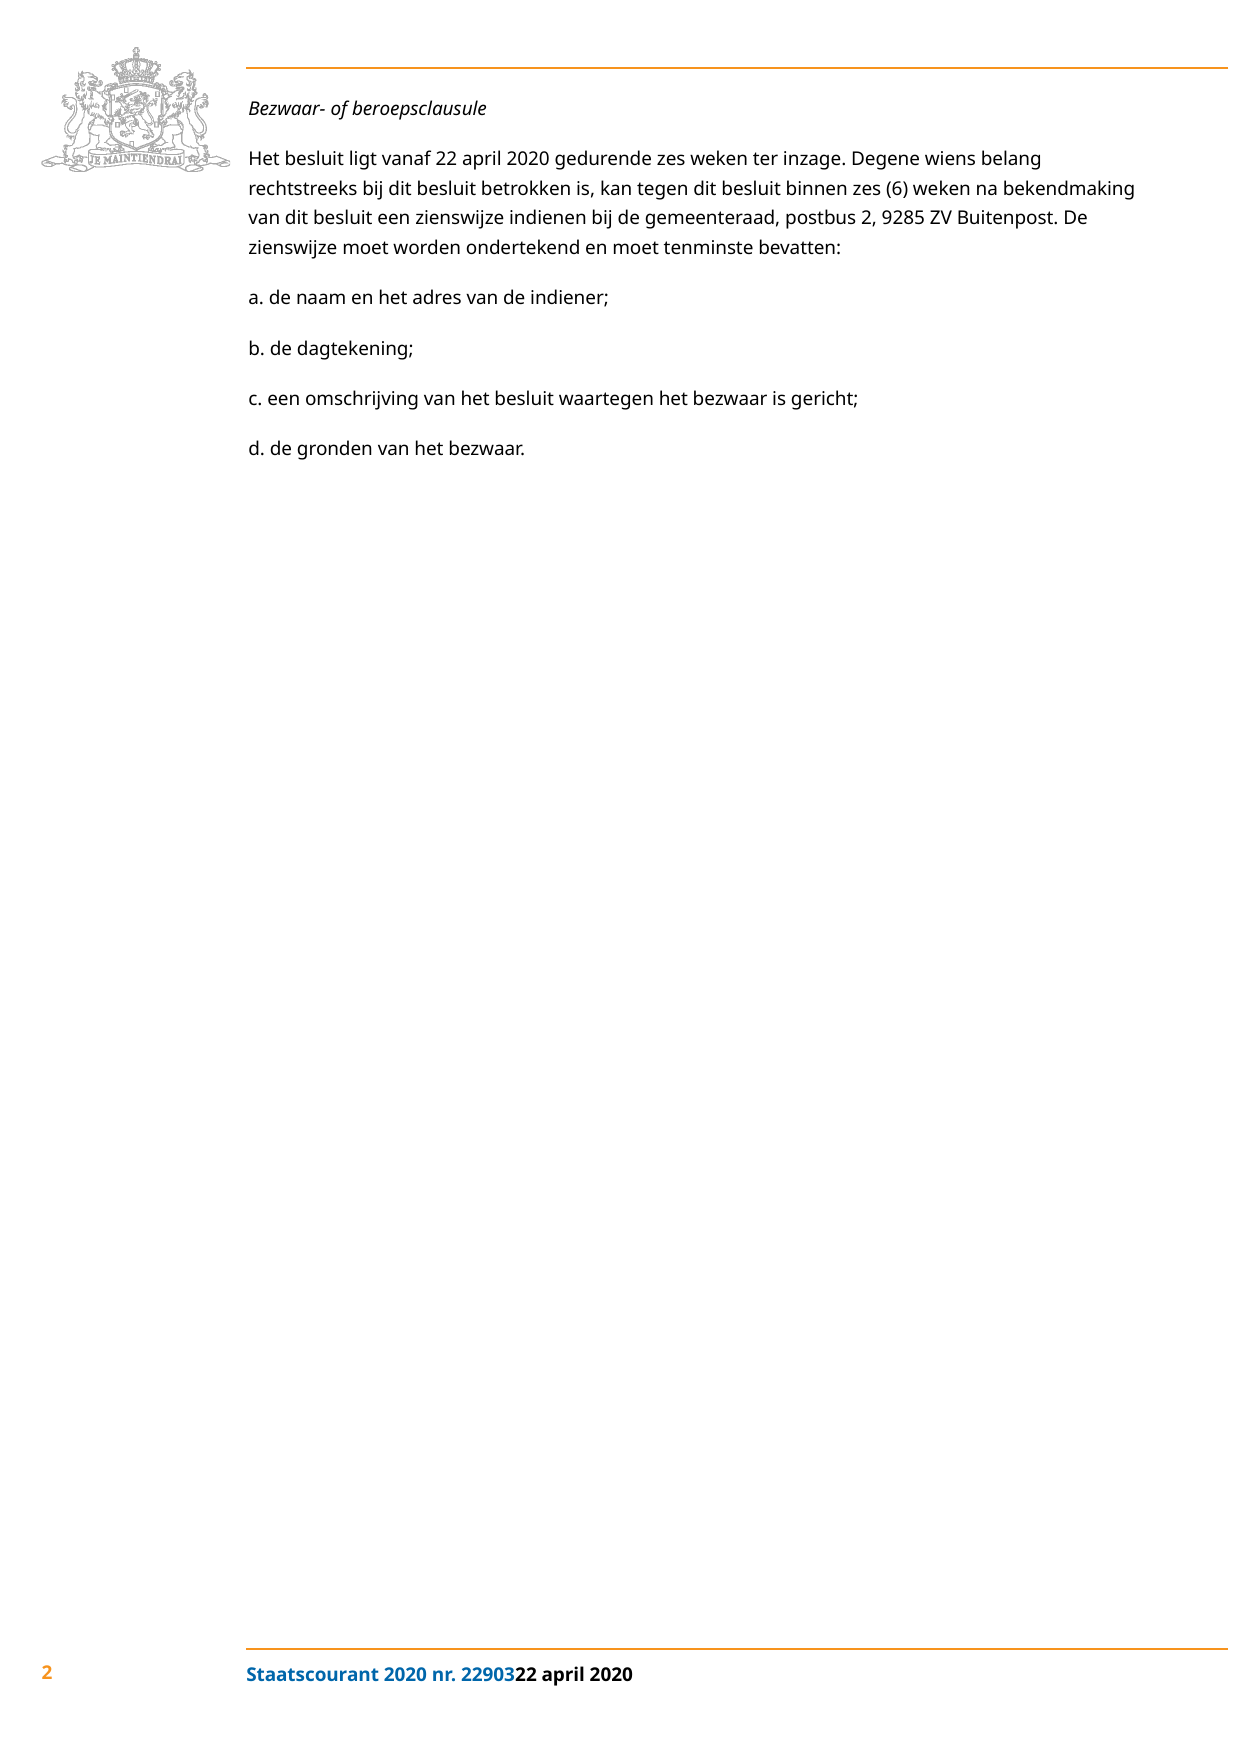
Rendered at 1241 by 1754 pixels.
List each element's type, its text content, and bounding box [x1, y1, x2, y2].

text b. de dagtekening; [248, 335, 1152, 361]
text d. de gronden van het bezwaar. [248, 436, 1152, 461]
text Het besluit ligt vanaf 22 april 2020 gedurende zes weken ter inzage. Degene wiens belang rechtstreeks bij dit besluit betrokken is, kan tegen dit besluit binnen zes (6) weken na bekendmaking van dit besluit een zienswijze indienen bij de gemeenteraad, postbus 2, 9285 ZV Buitenpost. De zienswijze moet worden ondertekend en moet tenminste bevatten: [248, 145, 1152, 260]
picture [41, 47, 231, 172]
text c. een omschrijving van het besluit waartegen het bezwaar is gericht; [248, 385, 1152, 411]
text Bezwaar- of beroepsclausule [248, 95, 1152, 121]
text a. de naam en het adres van de indiener; [248, 284, 1152, 310]
